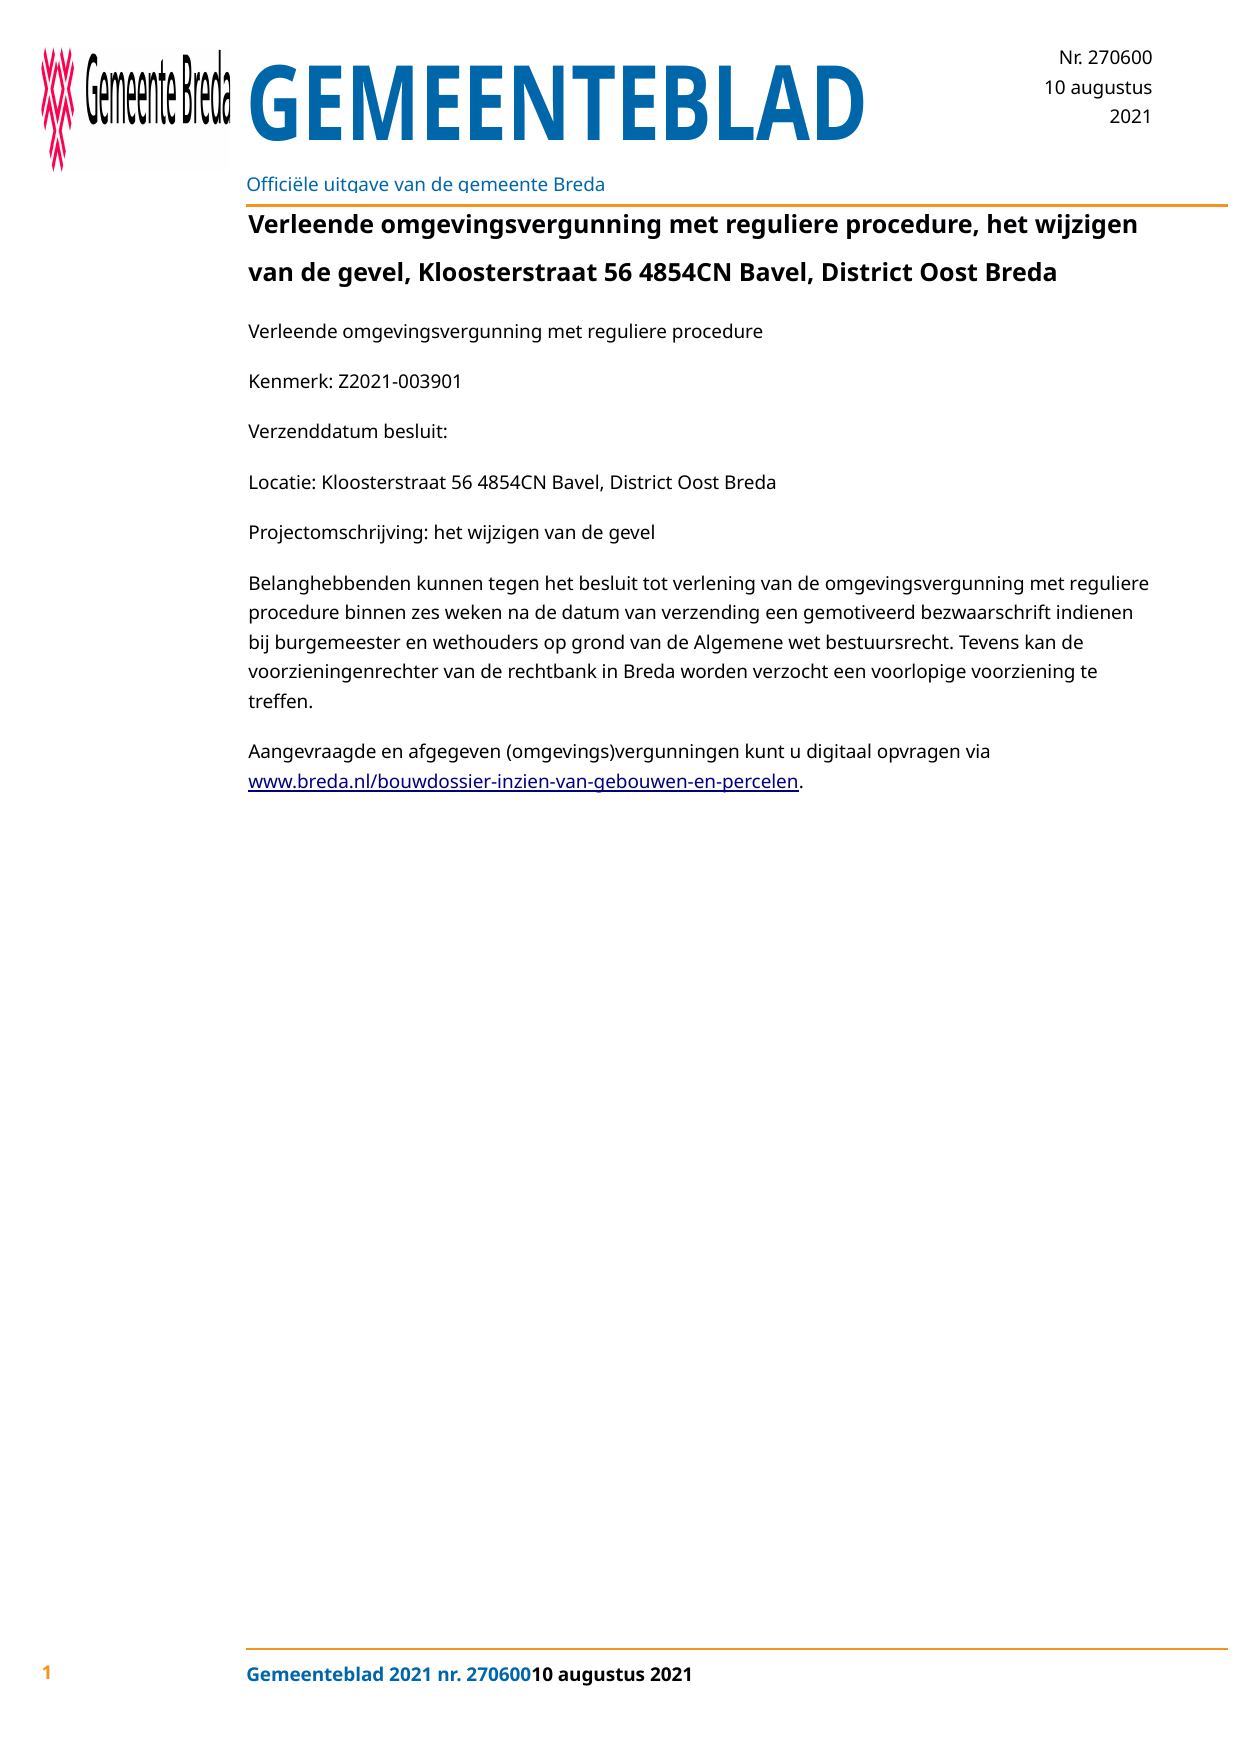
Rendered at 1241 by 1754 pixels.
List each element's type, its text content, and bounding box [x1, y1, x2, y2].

text Belanghebbenden kunnen tegen het besluit tot verlening van de omgevingsvergunning met reguliere procedure binnen zes weken na de datum van verzending een gemotiveerd bezwaarschrift indienen bij burgemeester en wethouders op grond van de Algemene wet bestuursrecht. Tevens kan de voorzieningenrechter van de rechtbank in Breda worden verzocht een voorlopige voorziening te treffen. [248, 570, 1152, 714]
text Locatie: Kloosterstraat 56 4854CN Bavel, District Oost Breda [248, 469, 1152, 495]
picture [41, 47, 231, 172]
text Verleende omgevingsvergunning met reguliere procedure [248, 318, 1152, 344]
text Verzenddatum besluit: [248, 419, 1152, 444]
text Projectomschrijving: het wijzigen van de gevel [248, 519, 1152, 545]
text Verleende omgevingsvergunning met reguliere procedure, het wijzigen van de gevel, Kloosterstraat 56 4854CN Bavel, District Oost Breda [248, 207, 1152, 288]
text Kenmerk: Z2021-003901 [248, 368, 1152, 394]
text Aangevraagde en afgegeven (omgevings)vergunningen kunt u digitaal opvragen via www.breda.nl/bouwdossier-inzien-van-gebouwen-en-percelen. [248, 739, 1152, 794]
